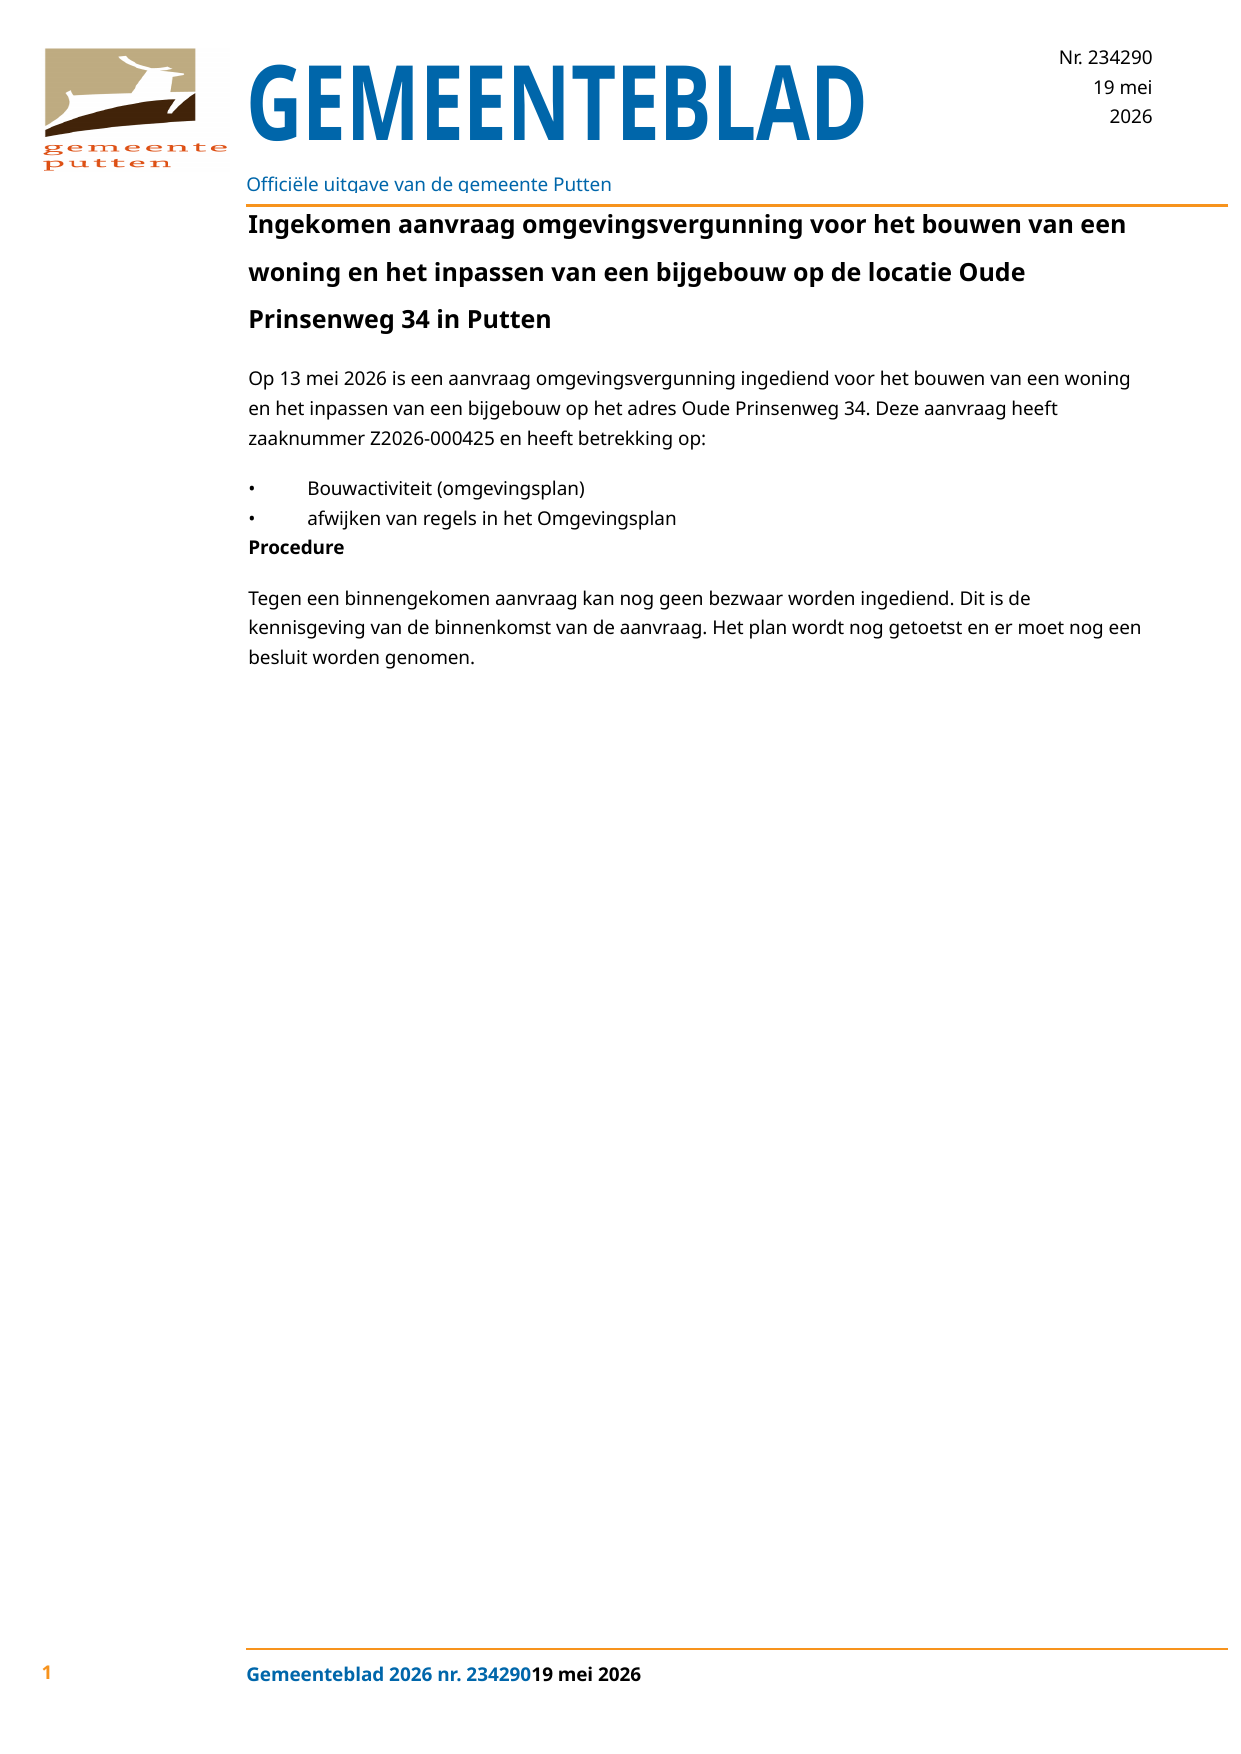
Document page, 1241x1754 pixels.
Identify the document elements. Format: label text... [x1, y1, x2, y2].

text Op 13 mei 2026 is een aanvraag omgevingsvergunning ingediend voor het bouwen van een woning en het inpassen van een bijgebouw op het adres Oude Prinsenweg 34. Deze aanvraag heeft zaaknummer Z2026-000425 en heeft betrekking op: [248, 366, 1152, 450]
text Tegen een binnengekomen aanvraag kan nog geen bezwaar worden ingediend. Dit is de kennisgeving van de binnenkomst van de aanvraag. Het plan wordt nog getoetst en er moet nog een besluit worden genomen. [248, 585, 1152, 669]
picture [41, 47, 231, 172]
list Bouwactiviteit (omgevingsplan) [248, 475, 1152, 501]
text Procedure [248, 534, 1152, 560]
text Ingekomen aanvraag omgevingsvergunning voor het bouwen van een woning en het inpassen van een bijgebouw op de locatie Oude Prinsenweg 34 in Putten [248, 207, 1152, 336]
list afwijken van regels in het Omgevingsplan [248, 505, 1152, 530]
